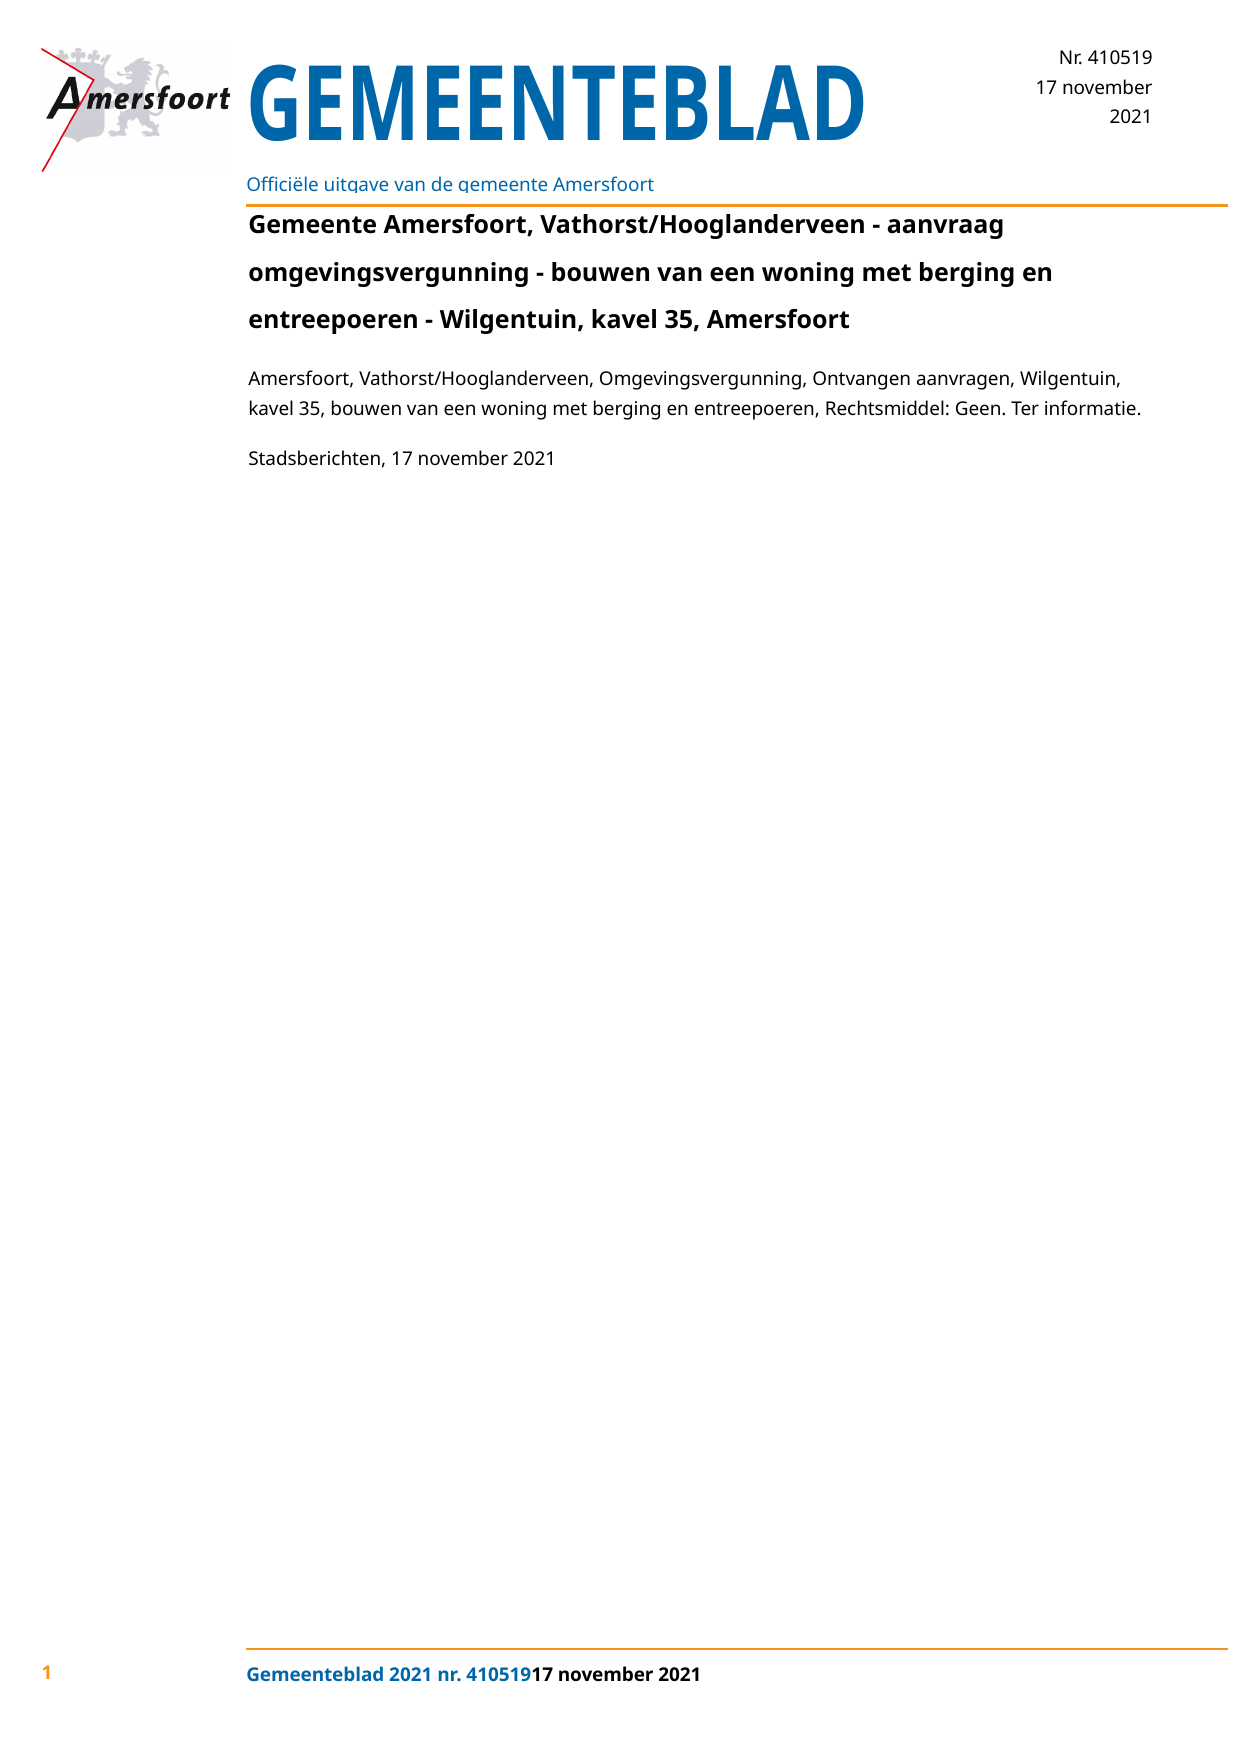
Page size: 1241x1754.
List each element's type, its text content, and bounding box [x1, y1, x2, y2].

picture [41, 47, 231, 172]
text Stadsberichten, 17 november 2021 [248, 446, 1152, 471]
text Gemeente Amersfoort, Vathorst/Hooglanderveen - aanvraag omgevingsvergunning - bouwen van een woning met berging en entreepoeren - Wilgentuin, kavel 35, Amersfoort [248, 207, 1152, 336]
text Amersfoort, Vathorst/Hooglanderveen, Omgevingsvergunning, Ontvangen aanvragen, Wilgentuin, kavel 35, bouwen van een woning met berging en entreepoeren, Rechtsmiddel: Geen. Ter informatie. [248, 366, 1152, 421]
